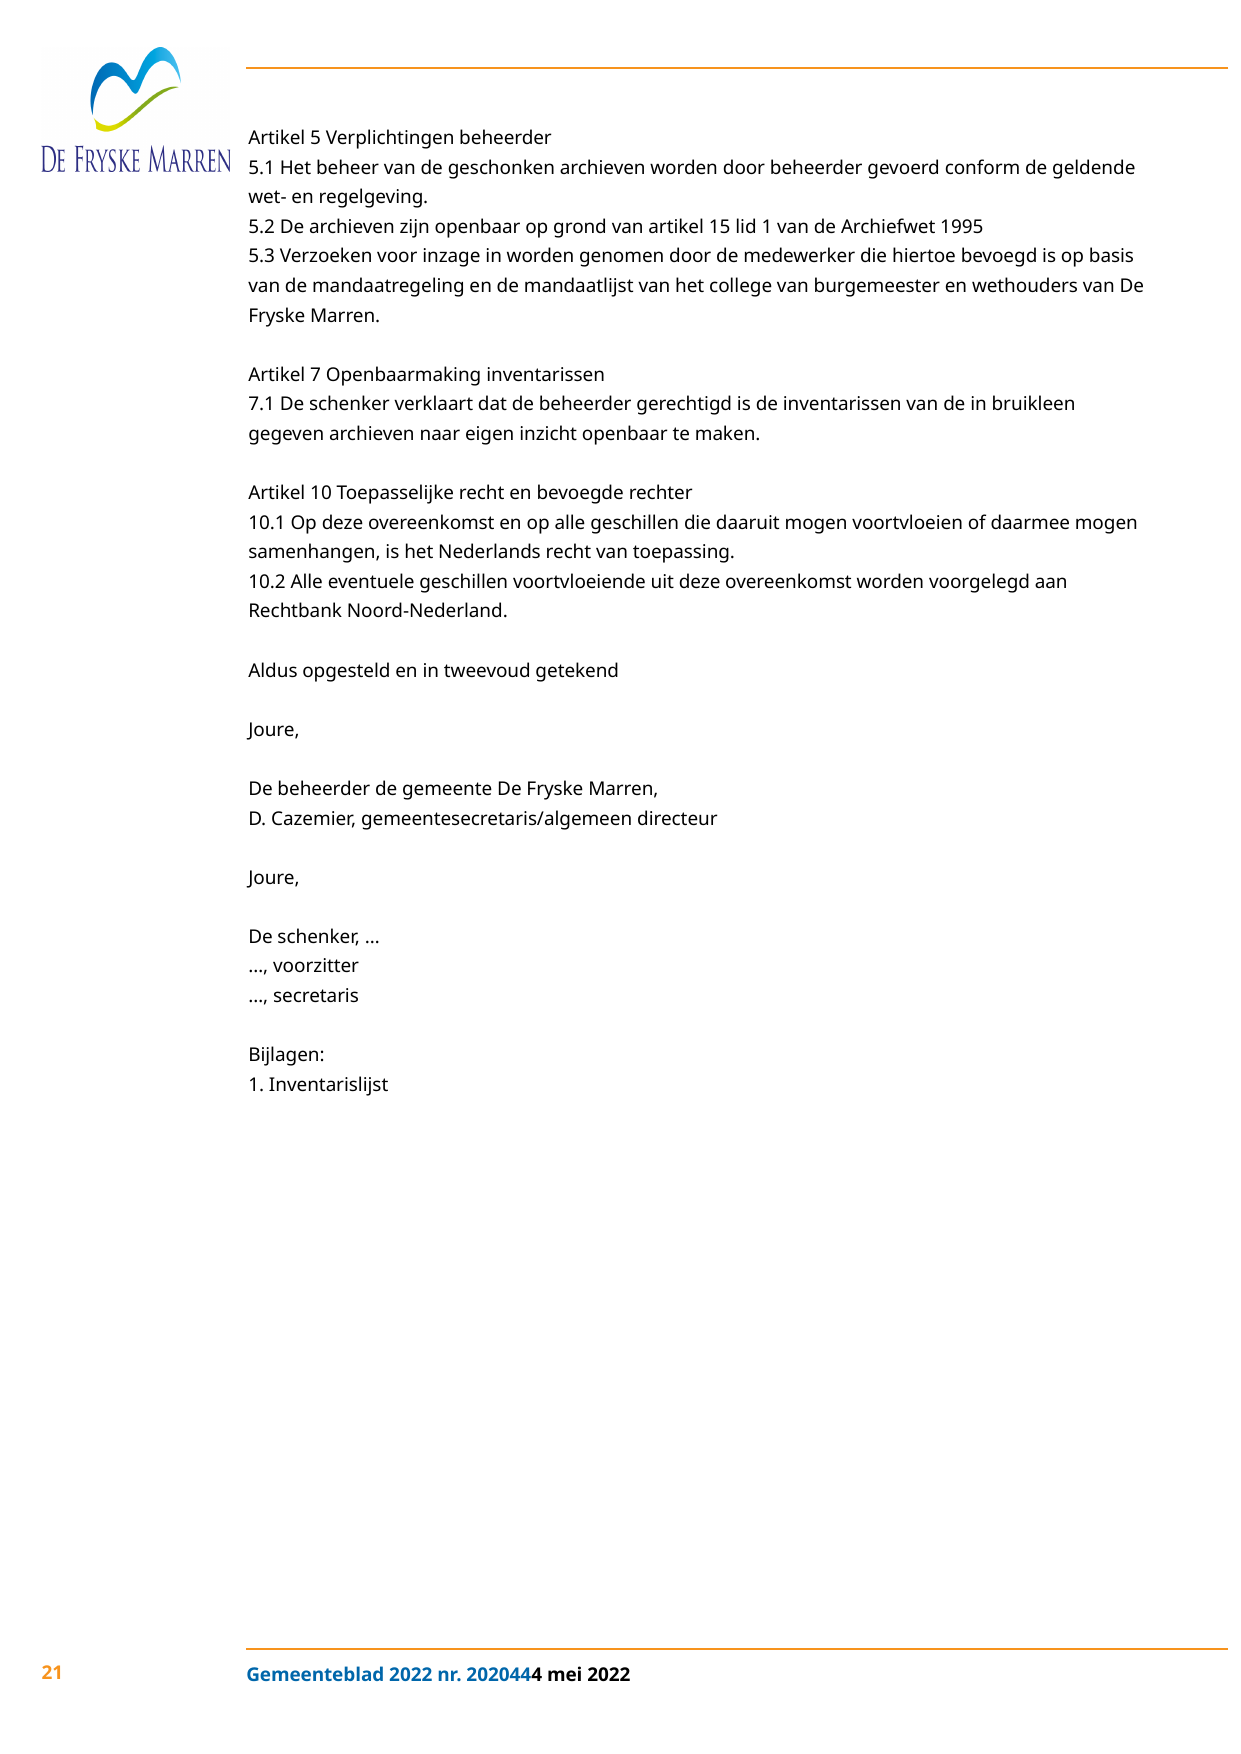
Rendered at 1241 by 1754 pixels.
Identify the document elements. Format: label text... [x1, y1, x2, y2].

text Bijlagen: [248, 1041, 1152, 1067]
text …, voorzitter [248, 953, 1152, 978]
text De schenker, … [248, 923, 1152, 949]
text Joure, [248, 716, 1152, 742]
text 10.1 Op deze overeenkomst en op alle geschillen die daaruit mogen voortvloeien of daarmee mogen samenhangen, is het Nederlands recht van toepassing. [248, 509, 1152, 564]
text 5.3 Verzoeken voor inzage in worden genomen door de medewerker die hiertoe bevoegd is op basis van de mandaatregeling en de mandaatlijst van het college van burgemeester en wethouders van De Fryske Marren. [248, 243, 1152, 328]
text 5.1 Het beheer van de geschonken archieven worden door beheerder gevoerd conform de geldende wet- en regelgeving. [248, 154, 1152, 209]
text 1. Inventarislijst [248, 1071, 1152, 1097]
text 7.1 De schenker verklaart dat de beheerder gerechtigd is de inventarissen van de in bruikleen gegeven archieven naar eigen inzicht openbaar te maken. [248, 391, 1152, 446]
text …, secretaris [248, 982, 1152, 1008]
text Artikel 10 Toepasselijke recht en bevoegde rechter [248, 479, 1152, 505]
text 10.2 Alle eventuele geschillen voortvloeiende uit deze overeenkomst worden voorgelegd aan Rechtbank Noord-Nederland. [248, 568, 1152, 623]
text Artikel 7 Openbaarmaking inventarissen [248, 361, 1152, 387]
text Joure, [248, 864, 1152, 890]
text Artikel 5 Verplichtingen beheerder [248, 124, 1152, 150]
text De beheerder de gemeente De Fryske Marren, [248, 775, 1152, 801]
text 5.2 De archieven zijn openbaar op grond van artikel 15 lid 1 van de Archiefwet 1995 [248, 213, 1152, 239]
picture [41, 47, 231, 172]
text D. Cazemier, gemeentesecretaris/algemeen directeur [248, 805, 1152, 831]
text Aldus opgesteld en in tweevoud getekend [248, 657, 1152, 683]
